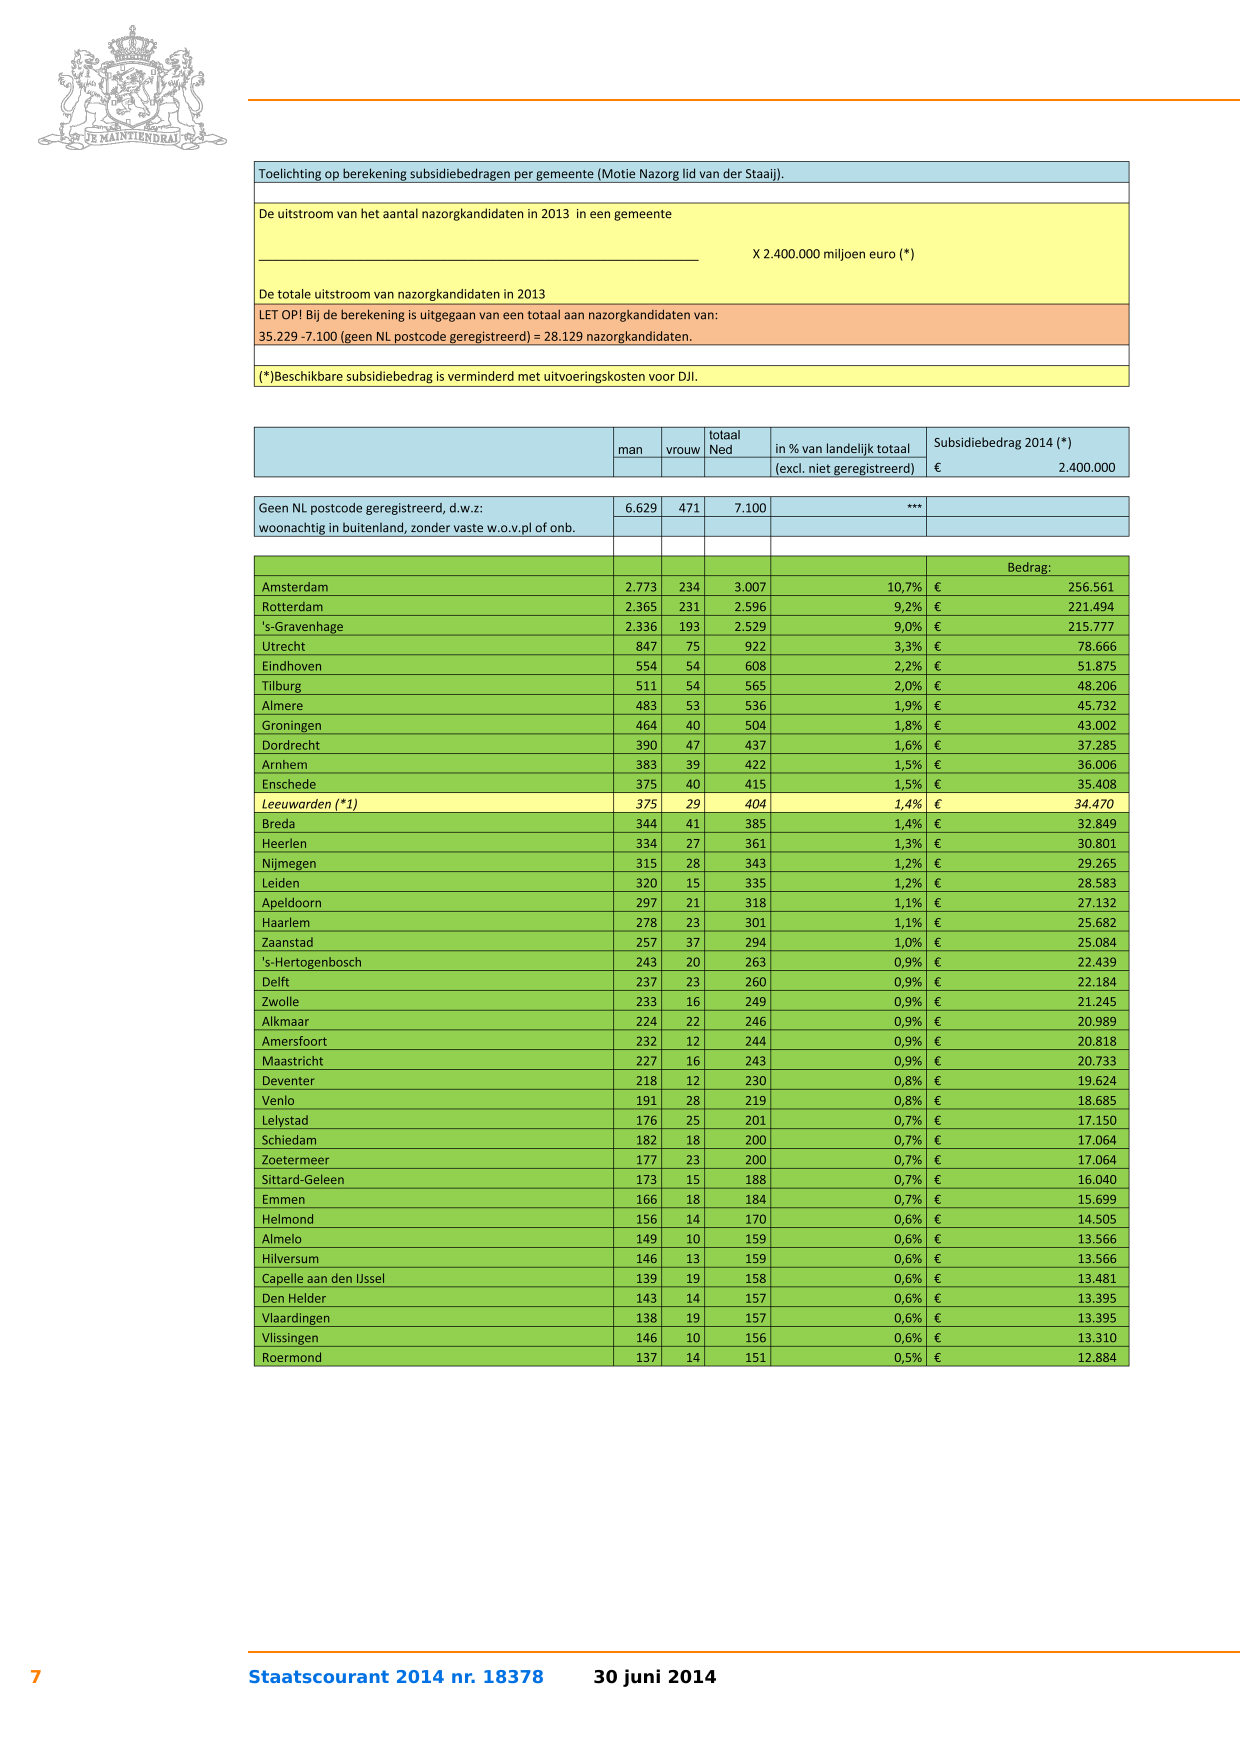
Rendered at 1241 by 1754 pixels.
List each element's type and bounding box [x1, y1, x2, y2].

picture [248, 155, 1134, 1372]
picture [38, 25, 227, 150]
